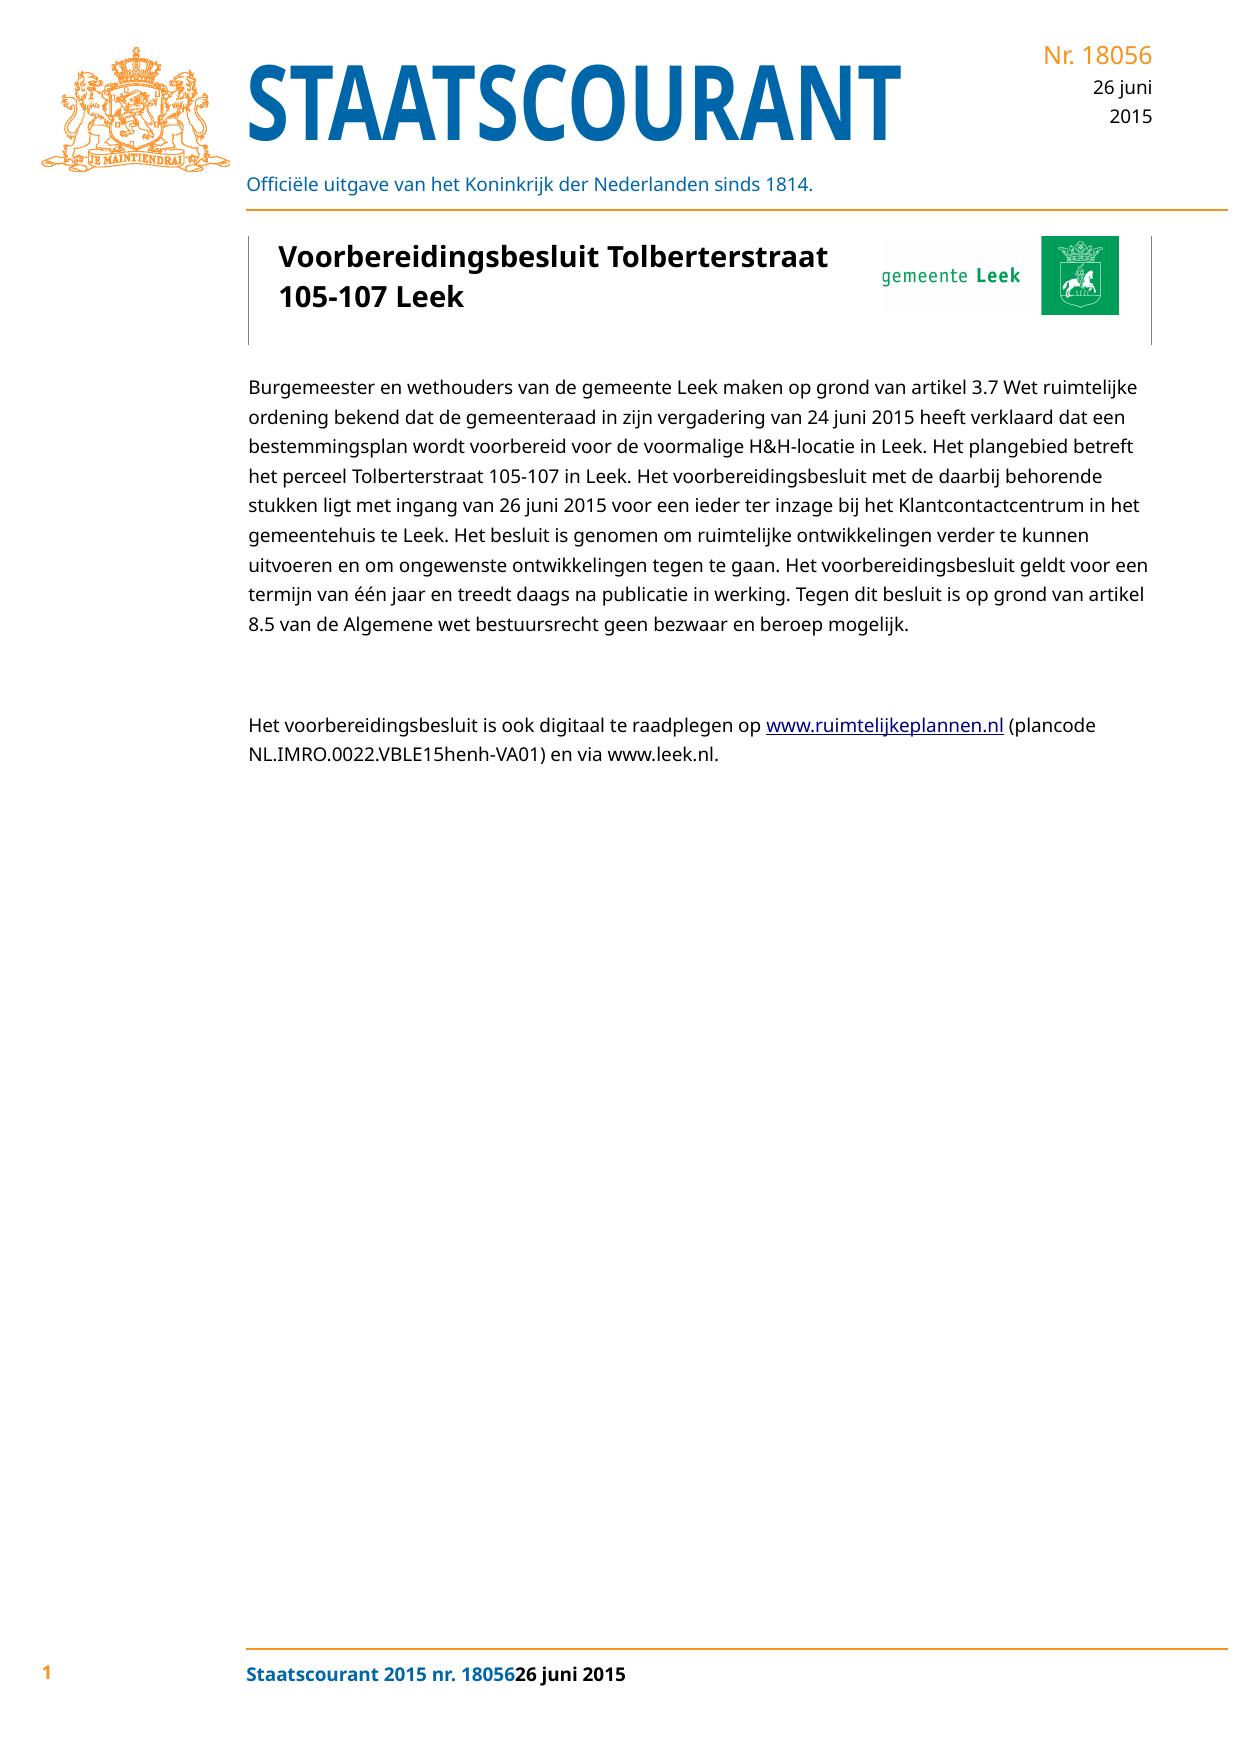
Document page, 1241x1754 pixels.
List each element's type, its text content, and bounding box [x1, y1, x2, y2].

table_header [850, 236, 1151, 345]
text Het voorbereidingsbesluit is ook digitaal te raadplegen op www.ruimtelijkeplannen.nl (plancode NL.IMRO.0022.VBLE15henh-VA01) en via www.leek.nl. [248, 712, 1152, 767]
table_header Voorbereidingsbesluit Tolberterstraat 105-107 Leek [249, 236, 850, 345]
picture [41, 47, 231, 172]
picture [882, 236, 1119, 315]
text Burgemeester en wethouders van de gemeente Leek maken op grond van artikel 3.7 Wet ruimtelijke ordening bekend dat de gemeenteraad in zijn vergadering van 24 juni 2015 heeft verklaard dat een bestemmingsplan wordt voorbereid voor de voormalige H&H-locatie in Leek. Het plangebied betreft het perceel Tolberterstraat 105-107 in Leek. Het voorbereidingsbesluit met de daarbij behorende stukken ligt met ingang van 26 juni 2015 voor een ieder ter inzage bij het Klantcontactcentrum in het gemeentehuis te Leek. Het besluit is genomen om ruimtelijke ontwikkelingen verder te kunnen uitvoeren en om ongewenste ontwikkelingen tegen te gaan. Het voorbereidingsbesluit geldt voor een termijn van één jaar en treedt daags na publicatie in werking. Tegen dit besluit is op grond van artikel 8.5 van de Algemene wet bestuursrecht geen bezwaar en beroep mogelijk. [248, 374, 1152, 637]
